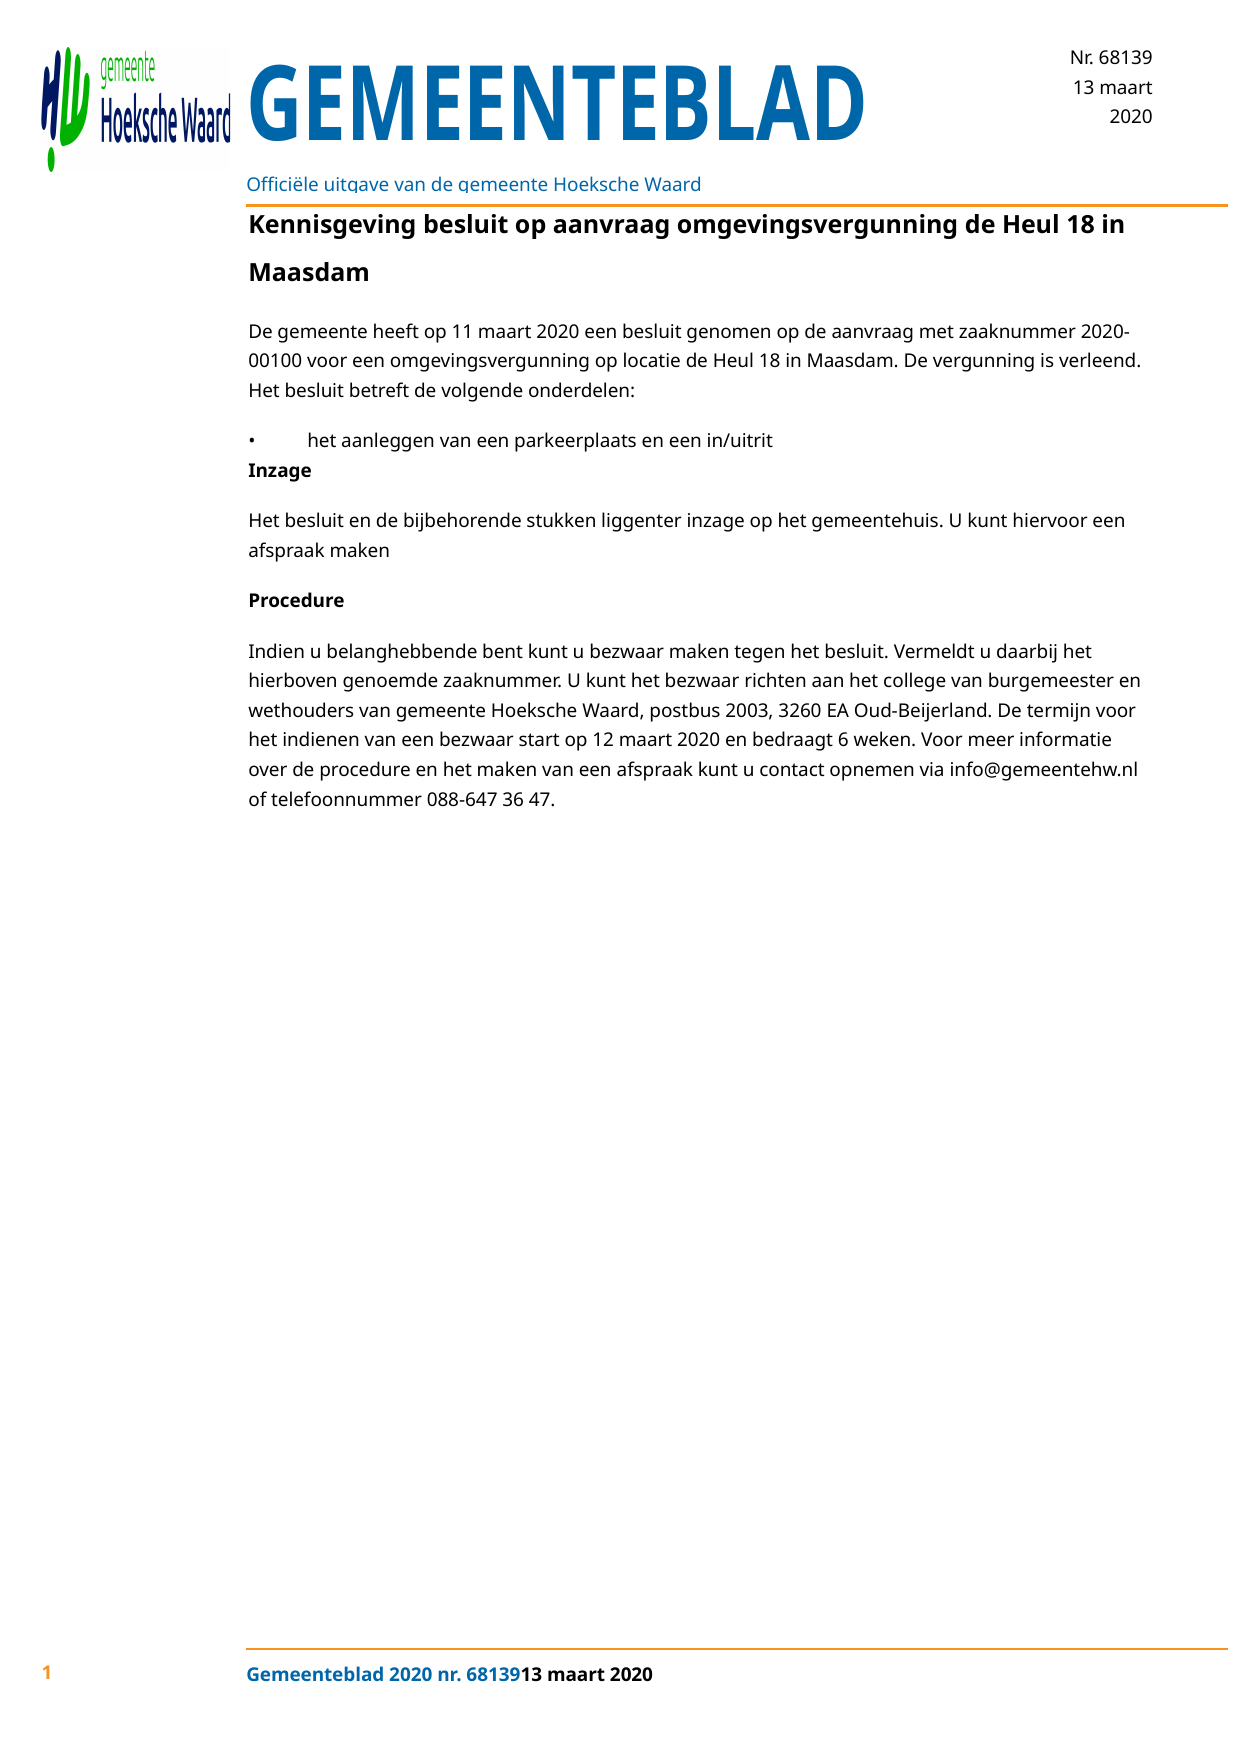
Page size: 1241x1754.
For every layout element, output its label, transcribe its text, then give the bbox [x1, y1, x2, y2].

text Kennisgeving besluit op aanvraag omgevingsvergunning de Heul 18 in Maasdam [248, 207, 1152, 288]
text Procedure [248, 587, 1152, 613]
picture [41, 47, 231, 172]
list het aanleggen van een parkeerplaats en een in/uitrit [248, 427, 1152, 453]
text De gemeente heeft op 11 maart 2020 een besluit genomen op de aanvraag met zaaknummer 2020-00100 voor een omgevingsvergunning op locatie de Heul 18 in Maasdam. De vergunning is verleend. Het besluit betreft de volgende onderdelen: [248, 318, 1152, 403]
text Indien u belanghebbende bent kunt u bezwaar maken tegen het besluit. Vermeldt u daarbij het hierboven genoemde zaaknummer. U kunt het bezwaar richten aan het college van burgemeester en wethouders van gemeente Hoeksche Waard, postbus 2003, 3260 EA Oud-Beijerland. De termijn voor het indienen van een bezwaar start op 12 maart 2020 en bedraagt 6 weken. Voor meer informatie over de procedure en het maken van een afspraak kunt u contact opnemen via info@gemeentehw.nl of telefoonnummer 088-647 36 47. [248, 638, 1152, 812]
text Inzage [248, 457, 1152, 483]
text Het besluit en de bijbehorende stukken liggenter inzage op het gemeentehuis. U kunt hiervoor een afspraak maken [248, 507, 1152, 563]
